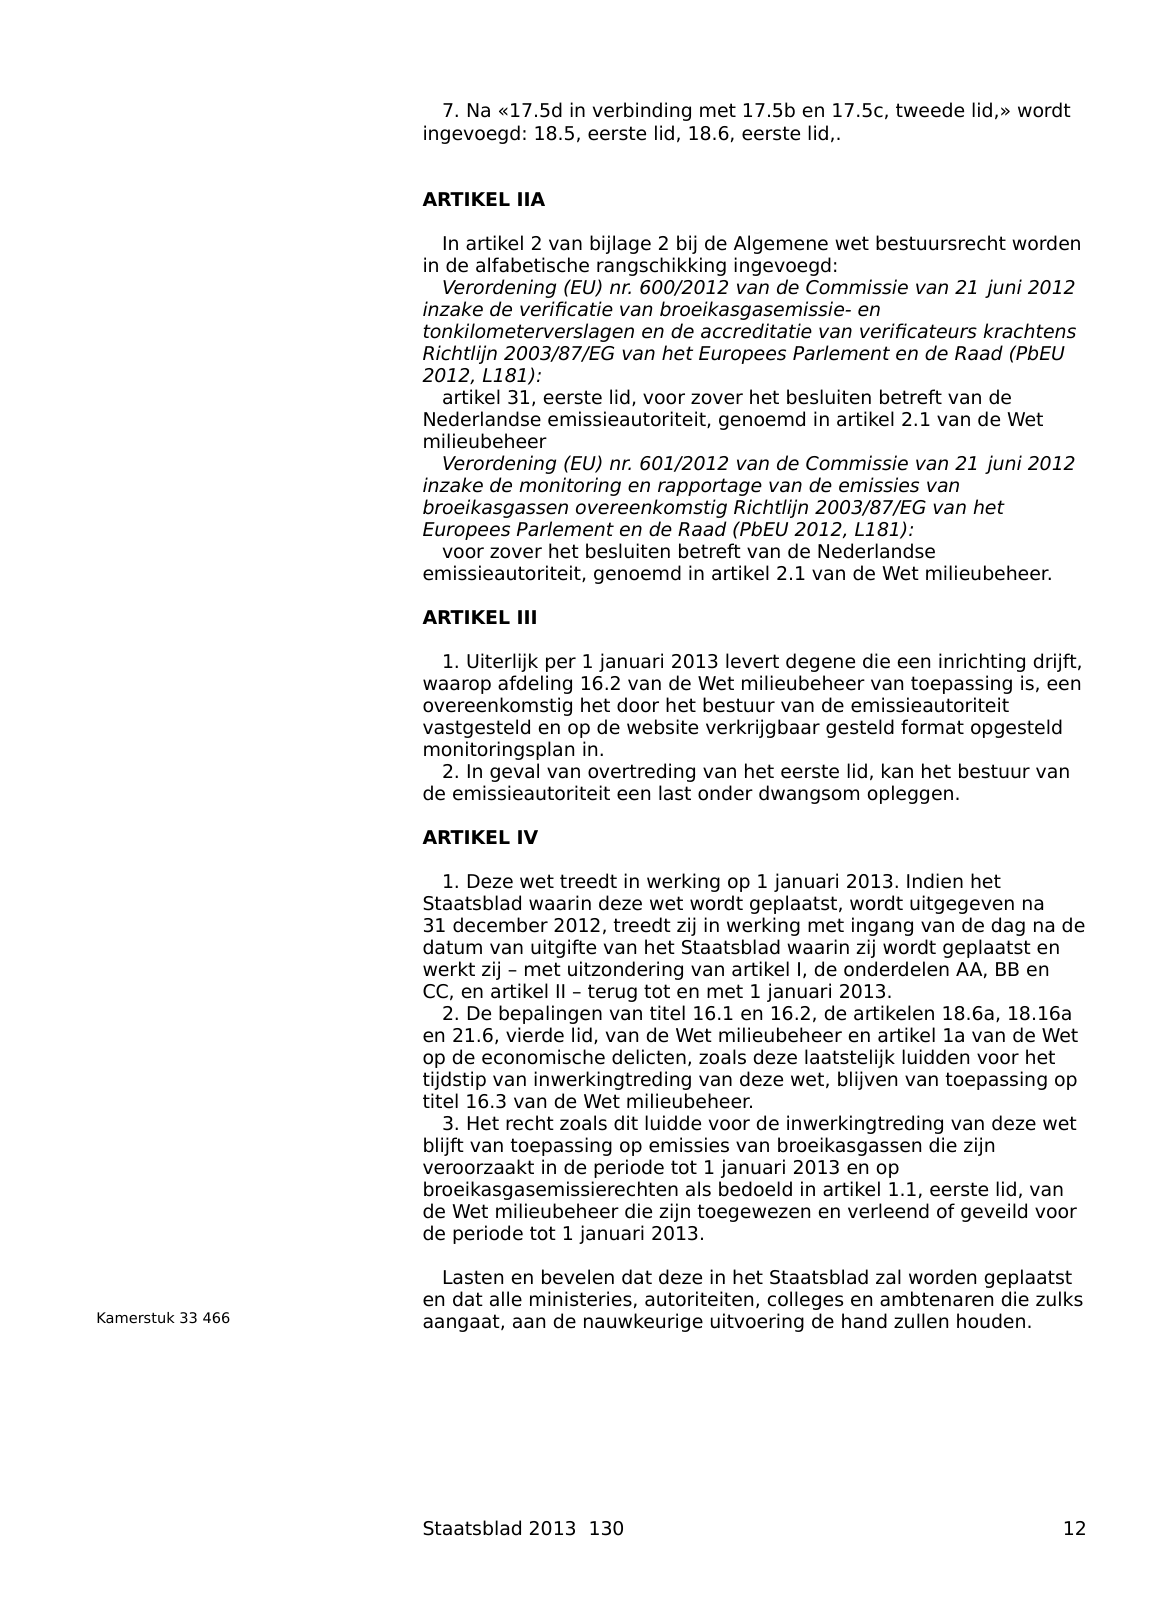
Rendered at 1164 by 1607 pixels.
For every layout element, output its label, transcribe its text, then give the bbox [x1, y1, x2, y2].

text voor zover het besluiten betreft van de Nederlandse emissieautoriteit, genoemd in artikel 2.1 van de Wet milieubeheer. [422, 541, 1087, 584]
text artikel 31, eerste lid, voor zover het besluiten betreft van de Nederlandse emissieautoriteit, genoemd in artikel 2.1 van de Wet milieubeheer [422, 387, 1087, 453]
text In artikel 2 van bijlage 2 bij de Algemene wet bestuursrecht worden in de alfabetische rangschikking ingevoegd: [422, 233, 1087, 277]
text Kamerstuk 33 466 [77, 1310, 396, 1327]
subtitle ARTIKEL IIA [422, 189, 1087, 211]
text 1. Deze wet treedt in werking op 1 januari 2013. Indien het Staatsblad waarin deze wet wordt geplaatst, wordt uitgegeven na 31 december 2012, treedt zij in werking met ingang van de dag na de datum van uitgifte van het Staatsblad waarin zij wordt geplaatst en werkt zij – met uitzondering van artikel I, de onderdelen AA, BB en CC, en artikel II – terug tot en met 1 januari 2013. [422, 871, 1087, 1003]
text 3. Het recht zoals dit luidde voor de inwerkingtreding van deze wet blijft van toepassing op emissies van broeikasgassen die zijn veroorzaakt in de periode tot 1 januari 2013 en op broeikasgasemissierechten als bedoeld in artikel 1.1, eerste lid, van de Wet milieubeheer die zijn toegewezen en verleend of geveild voor de periode tot 1 januari 2013. [422, 1113, 1087, 1245]
text 7. Na «17.5d in verbinding met 17.5b en 17.5c, tweede lid,» wordt ingevoegd: 18.5, eerste lid, 18.6, eerste lid,. [422, 100, 1087, 144]
text 2. In geval van overtreding van het eerste lid, kan het bestuur van de emissieautoriteit een last onder dwangsom opleggen. [422, 761, 1087, 805]
text Lasten en bevelen dat deze in het Staatsblad zal worden geplaatst en dat alle ministeries, autoriteiten, colleges en ambtenaren die zulks aangaat, aan de nauwkeurige uitvoering de hand zullen houden. [422, 1267, 1087, 1333]
text Verordening (EU) nr. 601/2012 van de Commissie van 21 juni 2012 inzake de monitoring en rapportage van de emissies van broeikasgassen overeenkomstig Richtlijn 2003/87/EG van het Europees Parlement en de Raad (PbEU 2012, L181): [422, 453, 1087, 541]
text Verordening (EU) nr. 600/2012 van de Commissie van 21 juni 2012 inzake de verificatie van broeikasgasemissie- en tonkilometerverslagen en de accreditatie van verificateurs krachtens Richtlijn 2003/87/EG van het Europees Parlement en de Raad (PbEU 2012, L181): [422, 277, 1087, 387]
text 2. De bepalingen van titel 16.1 en 16.2, de artikelen 18.6a, 18.16a en 21.6, vierde lid, van de Wet milieubeheer en artikel 1a van de Wet op de economische delicten, zoals deze laatstelijk luidden voor het tijdstip van inwerkingtreding van deze wet, blijven van toepassing op titel 16.3 van de Wet milieubeheer. [422, 1003, 1087, 1113]
text 1. Uiterlijk per 1 januari 2013 levert degene die een inrichting drijft, waarop afdeling 16.2 van de Wet milieubeheer van toepassing is, een overeenkomstig het door het bestuur van de emissieautoriteit vastgesteld en op de website verkrijgbaar gesteld format opgesteld monitoringsplan in. [422, 651, 1087, 761]
subtitle ARTIKEL IV [422, 827, 1087, 849]
subtitle ARTIKEL III [422, 607, 1087, 629]
